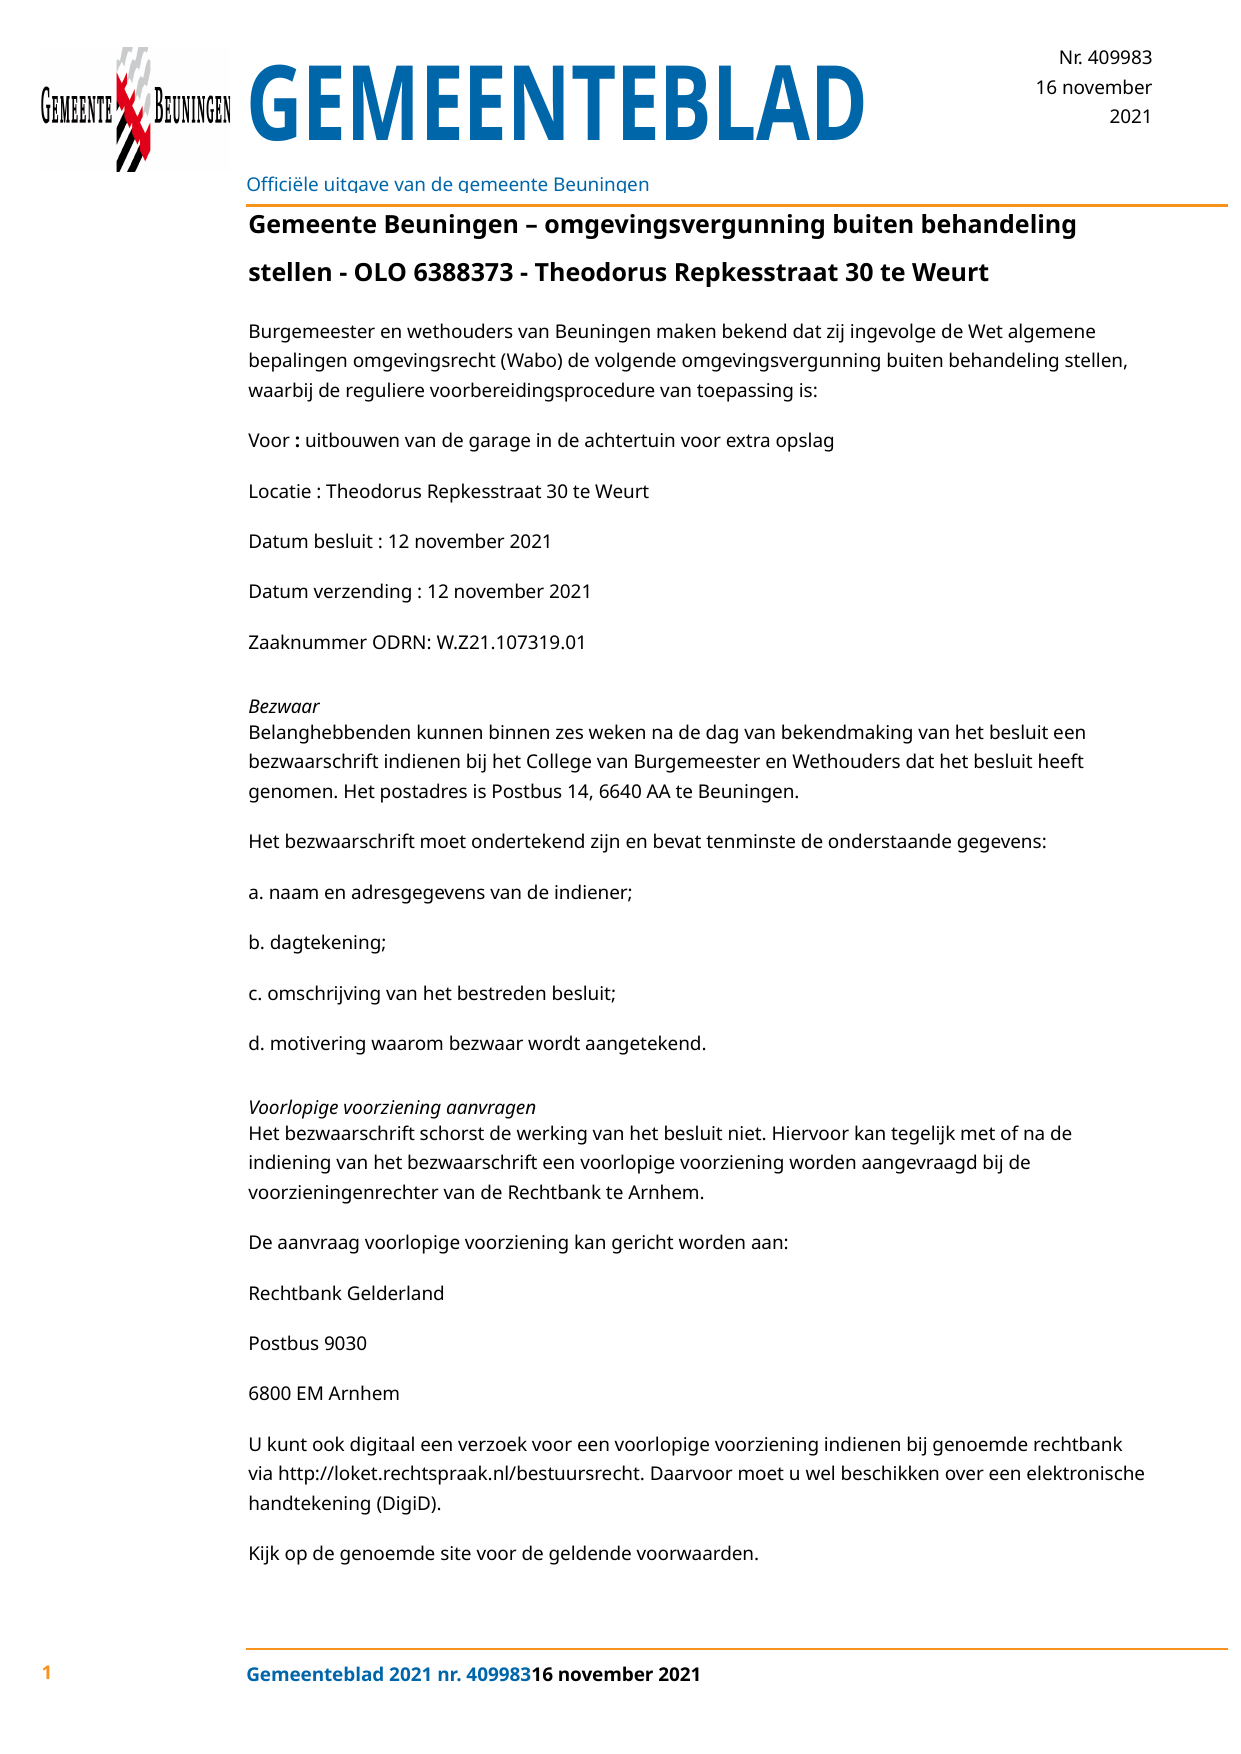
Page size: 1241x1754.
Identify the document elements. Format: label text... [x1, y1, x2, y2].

text Datum besluit : 12 november 2021 [248, 528, 1152, 554]
text U kunt ook digitaal een verzoek voor een voorlopige voorziening indienen bij genoemde rechtbank via http://loket.rechtspraak.nl/bestuursrecht. Daarvoor moet u wel beschikken over een elektronische handtekening (DigiD). [248, 1431, 1152, 1516]
text Kijk op de genoemde site voor de geldende voorwaarden. [248, 1541, 1152, 1566]
text De aanvraag voorlopige voorziening kan gericht worden aan: [248, 1229, 1152, 1255]
text Bezwaar [248, 693, 1152, 719]
text Datum verzending : 12 november 2021 [248, 579, 1152, 604]
text d. motivering waarom bezwaar wordt aangetekend. [248, 1030, 1152, 1056]
text b. dagtekening; [248, 929, 1152, 955]
text Zaaknummer ODRN: W.Z21.107319.01 [248, 629, 1152, 655]
text Gemeente Beuningen – omgevingsvergunning buiten behandeling stellen - OLO 6388373 - Theodorus Repkesstraat 30 te Weurt [248, 207, 1152, 288]
text Burgemeester en wethouders van Beuningen maken bekend dat zij ingevolge de Wet algemene bepalingen omgevingsrecht (Wabo) de volgende omgevingsvergunning buiten behandeling stellen, waarbij de reguliere voorbereidingsprocedure van toepassing is: [248, 318, 1152, 403]
text 6800 EM Arnhem [248, 1381, 1152, 1406]
text Belanghebbenden kunnen binnen zes weken na de dag van bekendmaking van het besluit een bezwaarschrift indienen bij het College van Burgemeester en Wethouders dat het besluit heeft genomen. Het postadres is Postbus 14, 6640 AA te Beuningen. [248, 719, 1152, 804]
text Het bezwaarschrift schorst de werking van het besluit niet. Hiervoor kan tegelijk met of na de indiening van het bezwaarschrift een voorlopige voorziening worden aangevraagd bij de voorzieningenrechter van de Rechtbank te Arnhem. [248, 1120, 1152, 1205]
text Rechtbank Gelderland [248, 1280, 1152, 1306]
text Locatie : Theodorus Repkesstraat 30 te Weurt [248, 478, 1152, 504]
text Het bezwaarschrift moet ondertekend zijn en bevat tenminste de onderstaande gegevens: [248, 828, 1152, 854]
text Postbus 9030 [248, 1330, 1152, 1356]
picture [41, 47, 231, 172]
text a. naam en adresgegevens van de indiener; [248, 879, 1152, 904]
text c. omschrijving van het bestreden besluit; [248, 980, 1152, 1005]
text Voor : uitbouwen van de garage in de achtertuin voor extra opslag [248, 427, 1152, 453]
text Voorlopige voorziening aanvragen [248, 1094, 1152, 1120]
